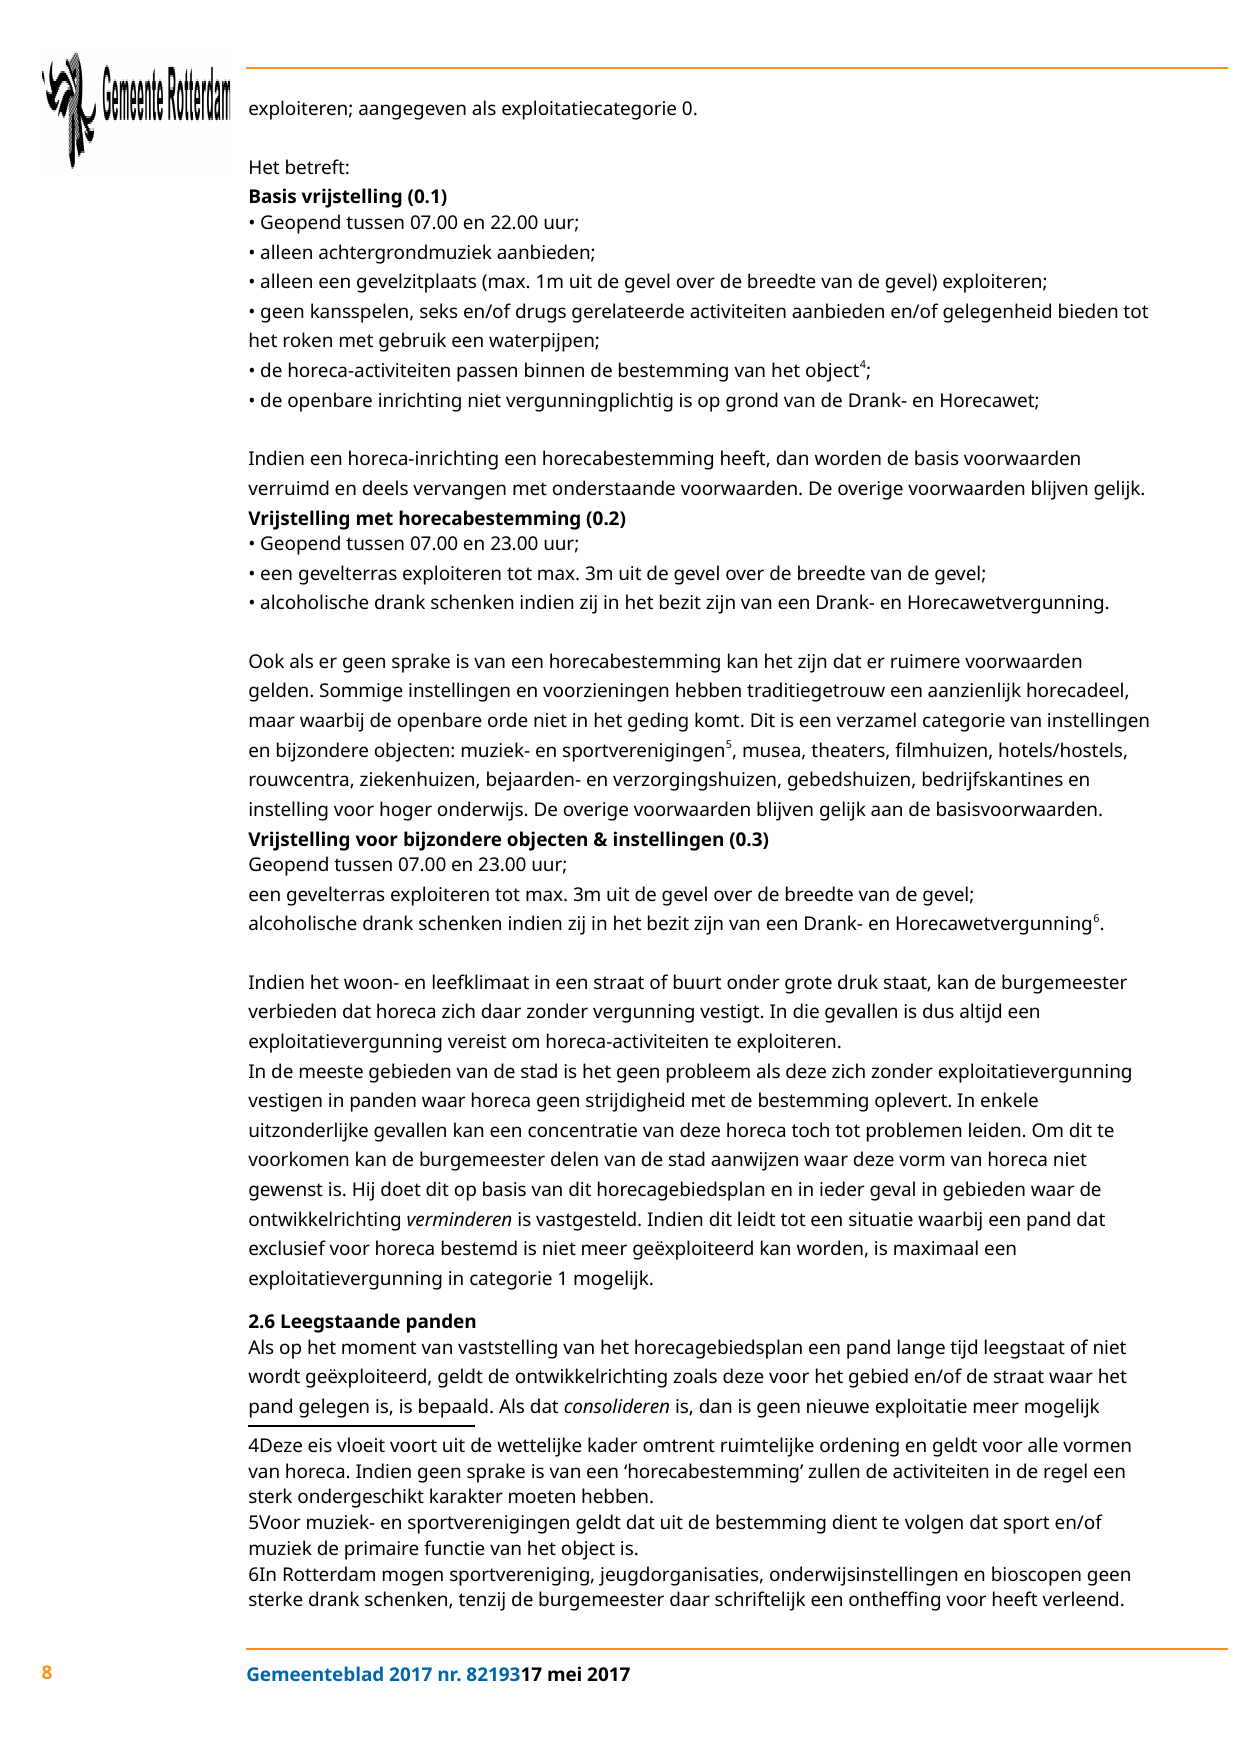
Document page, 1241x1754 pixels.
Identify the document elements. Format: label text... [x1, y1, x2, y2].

text exploiteren; aangegeven als exploitatiecategorie 0. [248, 95, 1152, 121]
text Voor muziek- en sportverenigingen geldt dat uit de bestemming dient te volgen dat sport en/of muziek de primaire functie van het object is. [248, 1509, 1152, 1561]
text 2.6 Leegstaande panden [248, 1308, 1152, 1334]
table_header Basis vrijstelling (0.1) [248, 184, 1152, 209]
text In de meeste gebieden van de stad is het geen probleem als deze zich zonder exploitatievergunning vestigen in panden waar horeca geen strijdigheid met de bestemming oplevert. In enkele uitzonderlijke gevallen kan een concentratie van deze horeca toch tot problemen leiden. Om dit te voorkomen kan de burgemeester delen van de stad aanwijzen waar deze vorm van horeca niet gewenst is. Hij doet dit op basis van dit horecagebiedsplan en in ieder geval in gebieden waar de ontwikkelrichting verminderen is vastgesteld. Indien dit leidt tot een situatie waarbij een pand dat exclusief voor horeca bestemd is niet meer geëxploiteerd kan worden, is maximaal een exploitatievergunning in categorie 1 mogelijk. [248, 1058, 1152, 1291]
text Indien een horeca-inrichting een horecabestemming heeft, dan worden de basis voorwaarden verruimd en deels vervangen met onderstaande voorwaarden. De overige voorwaarden blijven gelijk. [248, 445, 1152, 501]
table_cell • Geopend tussen 07.00 en 22.00 uur; • alleen achtergrondmuziek aanbieden; • alleen een gevelzitplaats (max. 1m uit de gevel over de breedte van de gevel) exploiteren; • geen kansspelen, seks en/of drugs gerelateerde activiteiten aanbieden en/of gelegenheid bieden tot het roken met gebruik een waterpijpen; • de horeca-activiteiten passen binnen de bestemming van het object; • de openbare inrichting niet vergunningplichtig is op grond van de Drank- en Horecawet; [248, 209, 1152, 413]
table_cell Geopend tussen 07.00 en 23.00 uur; een gevelterras exploiteren tot max. 3m uit de gevel over de breedte van de gevel; alcoholische drank schenken indien zij in het bezit zijn van een Drank- en Horecawetvergunning. [248, 851, 1152, 936]
text Het betreft: [248, 154, 1152, 180]
table_cell • Geopend tussen 07.00 en 23.00 uur; • een gevelterras exploiteren tot max. 3m uit de gevel over de breedte van de gevel; • alcoholische drank schenken indien zij in het bezit zijn van een Drank- en Horecawetvergunning. [248, 530, 1152, 615]
table_header Vrijstelling voor bijzondere objecten & instellingen (0.3) [248, 826, 1152, 851]
text Als op het moment van vaststelling van het horecagebiedsplan een pand lange tijd leegstaat of niet wordt geëxploiteerd, geldt de ontwikkelrichting zoals deze voor het gebied en/of de straat waar het pand gelegen is, is bepaald. Als dat consolideren is, dan is geen nieuwe exploitatie meer mogelijk [248, 1334, 1152, 1419]
text Indien het woon- en leefklimaat in een straat of buurt onder grote druk staat, kan de burgemeester verbieden dat horeca zich daar zonder vergunning vestigt. In die gevallen is dus altijd een exploitatievergunning vereist om horeca-activiteiten te exploiteren. [248, 969, 1152, 1054]
table_header Vrijstelling met horecabestemming (0.2) [248, 505, 1152, 530]
picture [41, 47, 231, 172]
text Ook als er geen sprake is van een horecabestemming kan het zijn dat er ruimere voorwaarden gelden. Sommige instellingen en voorzieningen hebben traditiegetrouw een aanzienlijk horecadeel, maar waarbij de openbare orde niet in het geding komt. Dit is een verzamel categorie van instellingen en bijzondere objecten: muziek- en sportverenigingen, musea, theaters, filmhuizen, hotels/hostels, rouwcentra, ziekenhuizen, bejaarden- en verzorgingshuizen, gebedshuizen, bedrijfskantines en instelling voor hoger onderwijs. De overige voorwaarden blijven gelijk aan de basisvoorwaarden. [248, 648, 1152, 822]
